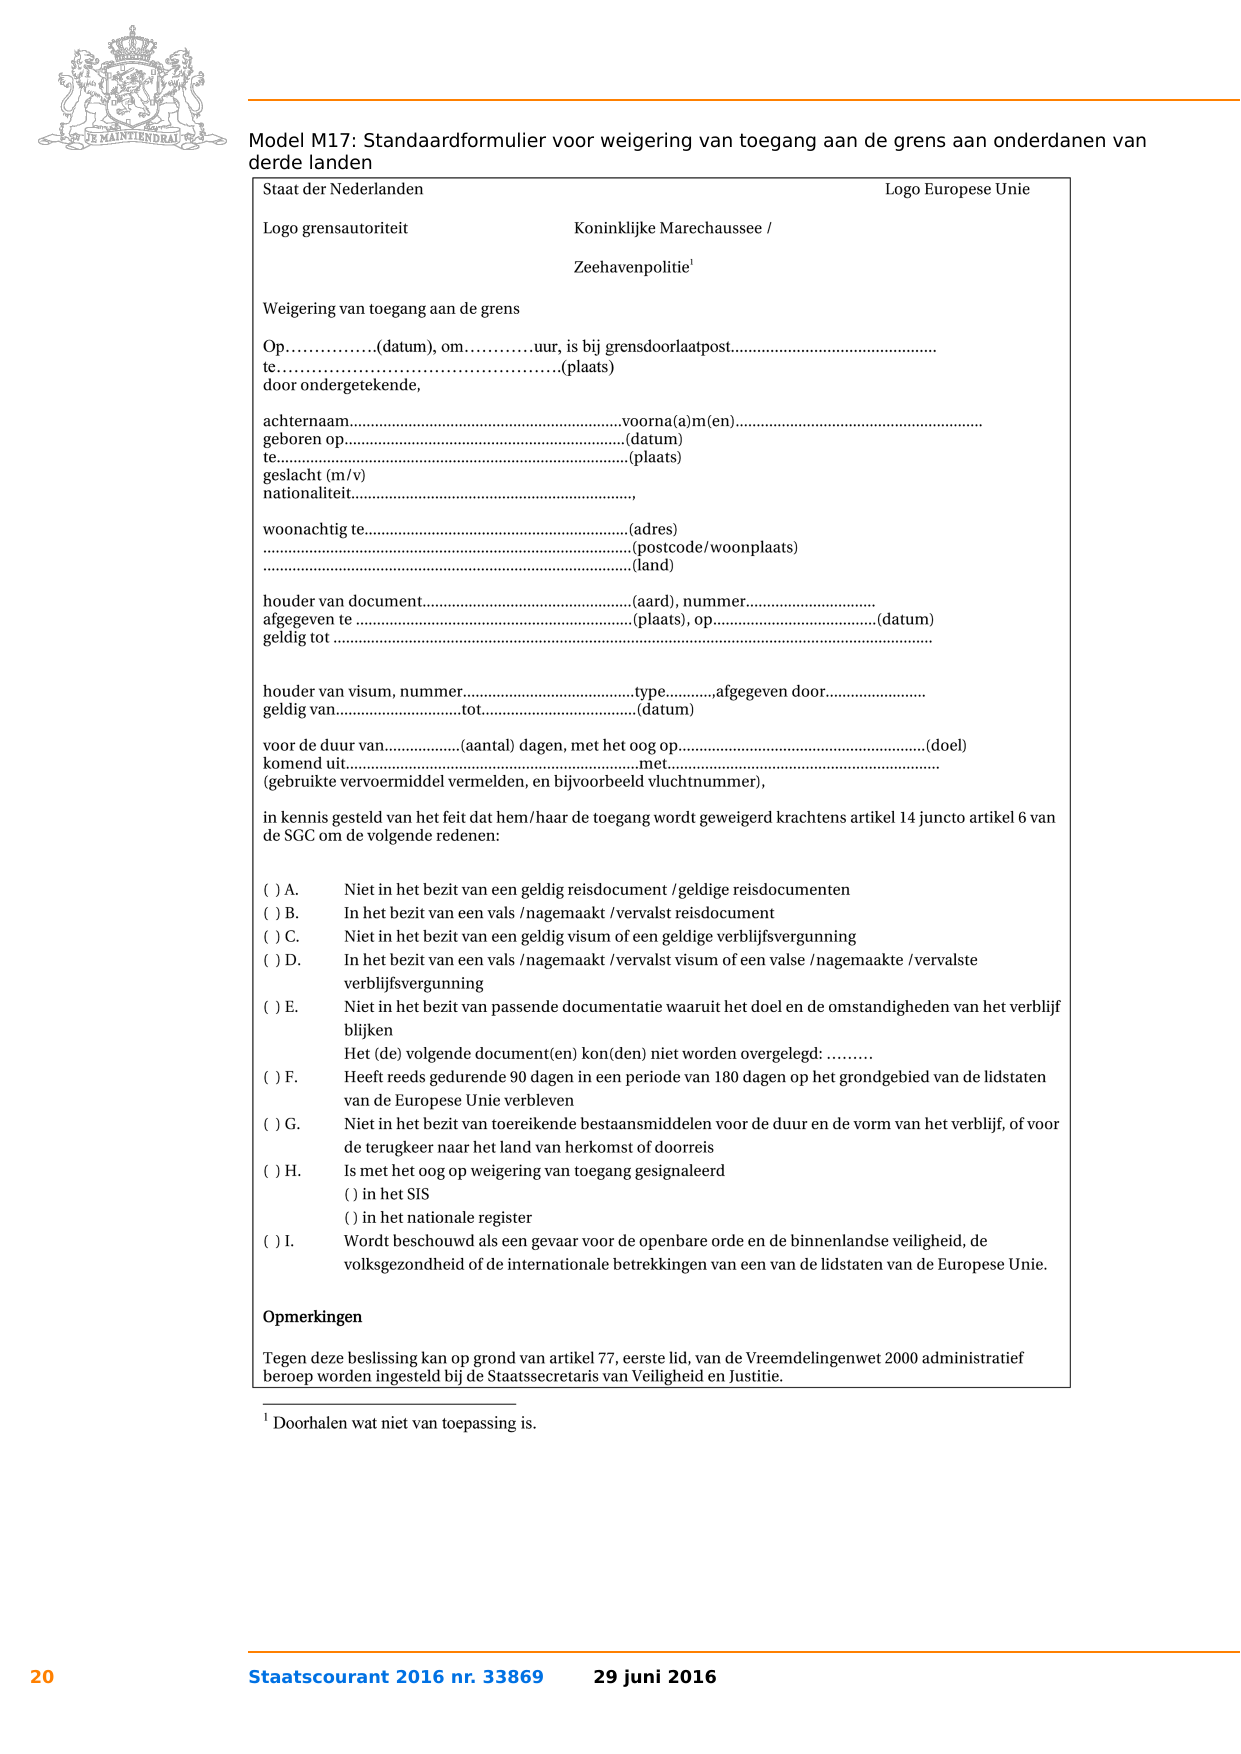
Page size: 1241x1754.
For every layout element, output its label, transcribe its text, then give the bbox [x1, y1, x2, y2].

picture [248, 173, 1075, 1438]
picture [38, 25, 227, 150]
text Model M17: Standaardformulier voor weigering van toegang aan de grens aan onderdanen van derde landen [248, 130, 1163, 1438]
